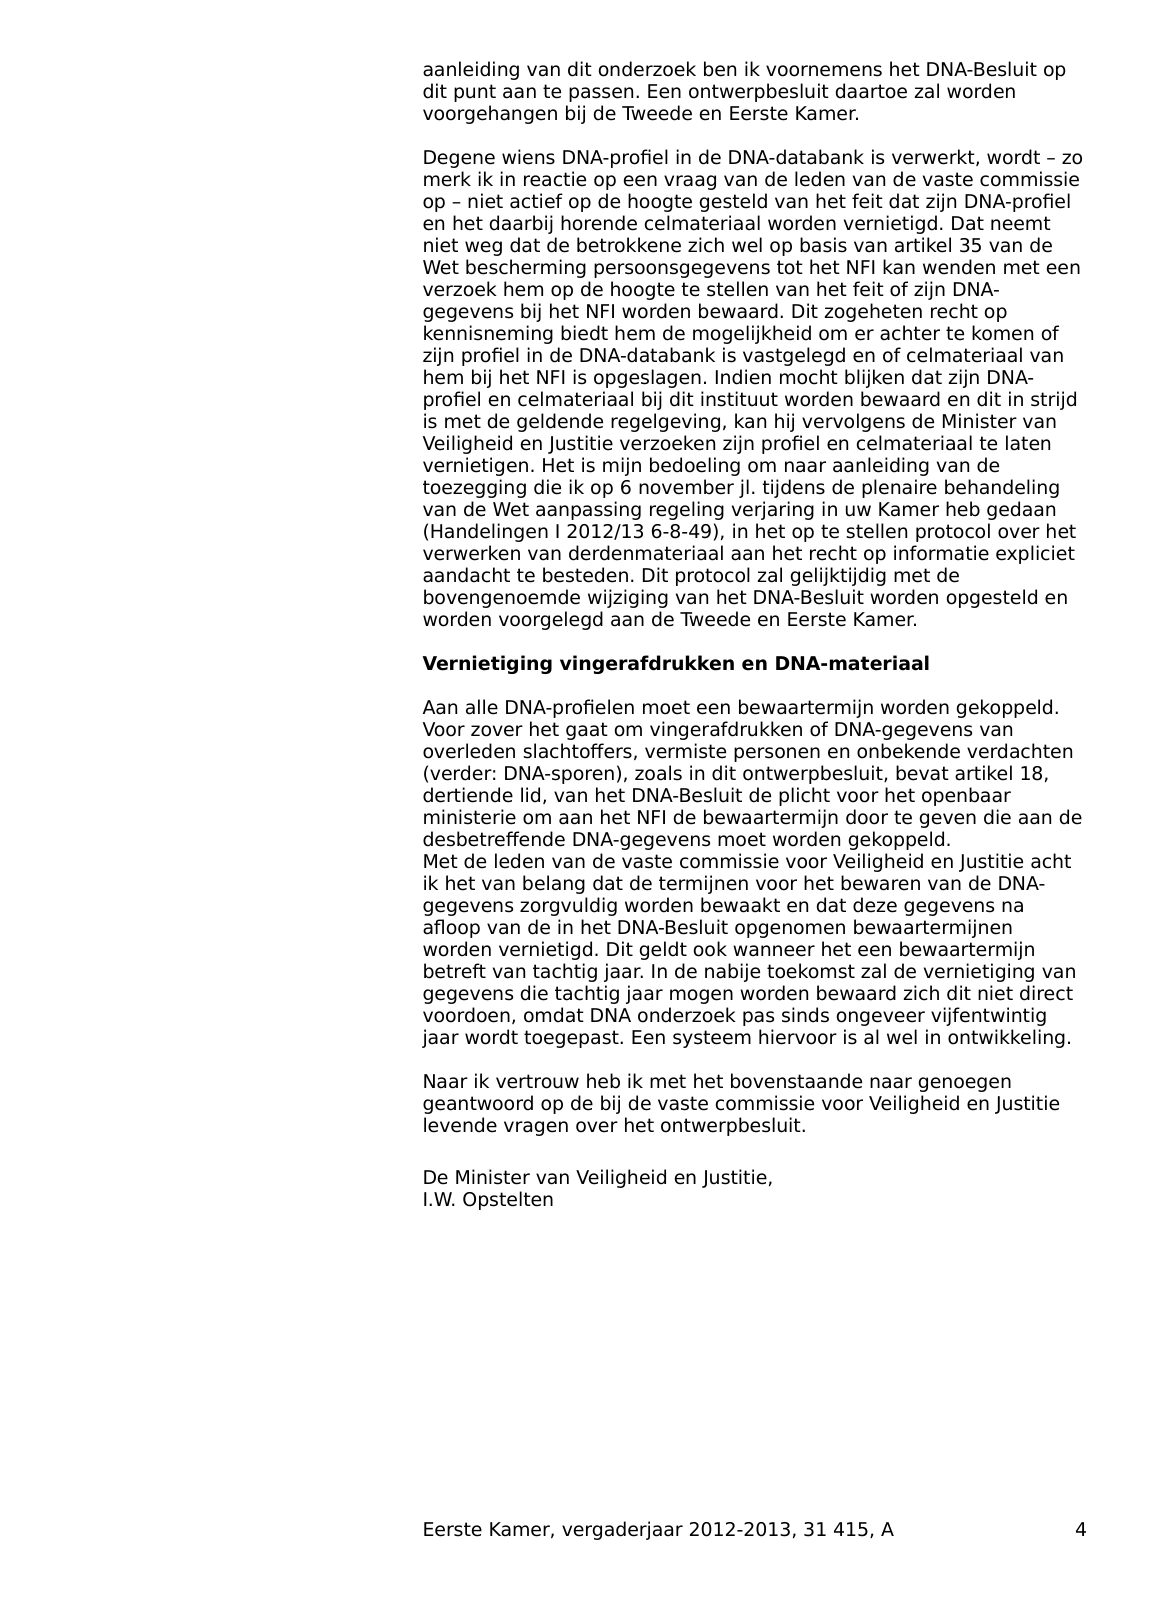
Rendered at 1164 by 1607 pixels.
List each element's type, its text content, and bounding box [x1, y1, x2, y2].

text De Minister van Veiligheid en Justitie, I.W. Opstelten [422, 1167, 1087, 1211]
text Degene wiens DNA-profiel in de DNA-databank is verwerkt, wordt – zo merk ik in reactie op een vraag van de leden van de vaste commissie op – niet actief op de hoogte gesteld van het feit dat zijn DNA-profiel en het daarbij horende celmateriaal worden vernietigd. Dat neemt niet weg dat de betrokkene zich wel op basis van artikel 35 van de Wet bescherming persoonsgegevens tot het NFI kan wenden met een verzoek hem op de hoogte te stellen van het feit of zijn DNA-gegevens bij het NFI worden bewaard. Dit zogeheten recht op kennisneming biedt hem de mogelijkheid om er achter te komen of zijn profiel in de DNA-databank is vastgelegd en of celmateriaal van hem bij het NFI is opgeslagen. Indien mocht blijken dat zijn DNA-profiel en celmateriaal bij dit instituut worden bewaard en dit in strijd is met de geldende regelgeving, kan hij vervolgens de Minister van Veiligheid en Justitie verzoeken zijn profiel en celmateriaal te laten vernietigen. Het is mijn bedoeling om naar aanleiding van de toezegging die ik op 6 november jl. tijdens de plenaire behandeling van de Wet aanpassing regeling verjaring in uw Kamer heb gedaan (Handelingen I 2012/13 6-8-49), in het op te stellen protocol over het verwerken van derdenmateriaal aan het recht op informatie expliciet aandacht te besteden. Dit protocol zal gelijktijdig met de bovengenoemde wijziging van het DNA-Besluit worden opgesteld en worden voorgelegd aan de Tweede en Eerste Kamer. [422, 147, 1087, 631]
text Met de leden van de vaste commissie voor Veiligheid en Justitie acht ik het van belang dat de termijnen voor het bewaren van de DNA-gegevens zorgvuldig worden bewaakt en dat deze gegevens na afloop van de in het DNA-Besluit opgenomen bewaartermijnen worden vernietigd. Dit geldt ook wanneer het een bewaartermijn betreft van tachtig jaar. In de nabije toekomst zal de vernietiging van gegevens die tachtig jaar mogen worden bewaard zich dit niet direct voordoen, omdat DNA onderzoek pas sinds ongeveer vijfentwintig jaar wordt toegepast. Een systeem hiervoor is al wel in ontwikkeling. [422, 851, 1087, 1049]
subtitle Vernietiging vingerafdrukken en DNA-materiaal [422, 653, 1087, 675]
text Naar ik vertrouw heb ik met het bovenstaande naar genoegen geantwoord op de bij de vaste commissie voor Veiligheid en Justitie levende vragen over het ontwerpbesluit. [422, 1071, 1087, 1137]
text Aan alle DNA-profielen moet een bewaartermijn worden gekoppeld. Voor zover het gaat om vingerafdrukken of DNA-gegevens van overleden slachtoffers, vermiste personen en onbekende verdachten (verder: DNA-sporen), zoals in dit ontwerpbesluit, bevat artikel 18, dertiende lid, van het DNA-Besluit de plicht voor het openbaar ministerie om aan het NFI de bewaartermijn door te geven die aan de desbetreffende DNA-gegevens moet worden gekoppeld. [422, 697, 1087, 851]
text aanleiding van dit onderzoek ben ik voornemens het DNA-Besluit op dit punt aan te passen. Een ontwerpbesluit daartoe zal worden voorgehangen bij de Tweede en Eerste Kamer. [422, 59, 1087, 125]
